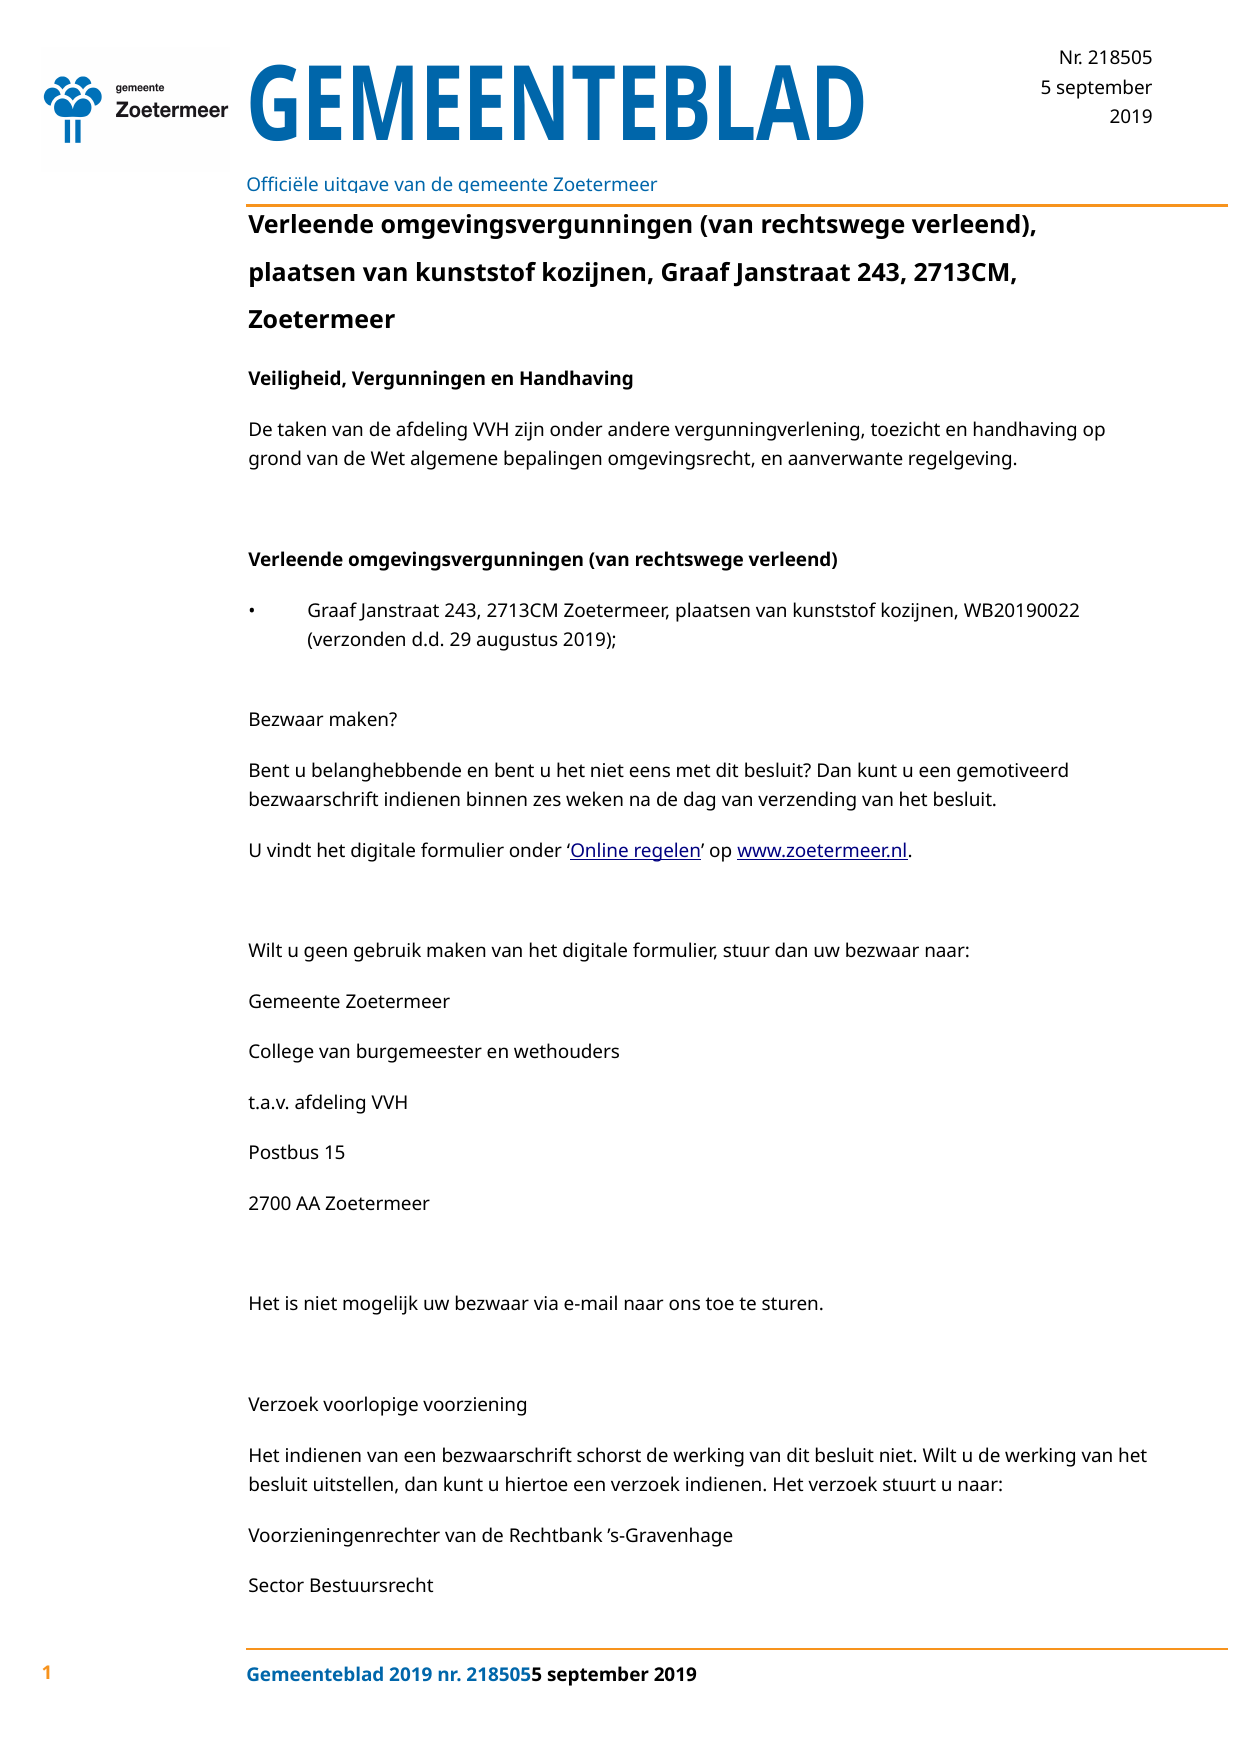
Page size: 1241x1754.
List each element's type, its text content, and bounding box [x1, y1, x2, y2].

text 2700 AA Zoetermeer [248, 1190, 1152, 1215]
list Graaf Janstraat 243, 2713CM Zoetermeer, plaatsen van kunststof kozijnen, WB20190022 (verzonden d.d. 29 augustus 2019); [248, 597, 1152, 652]
text Wilt u geen gebruik maken van het digitale formulier, stuur dan uw bezwaar naar: [248, 938, 1152, 963]
text Verleende omgevingsvergunningen (van rechtswege verleend) [248, 546, 1152, 572]
text Het is niet mogelijk uw bezwaar via e-mail naar ons toe te sturen. [248, 1291, 1152, 1316]
text Sector Bestuursrecht [248, 1572, 1152, 1598]
text t.a.v. afdeling VVH [248, 1089, 1152, 1114]
text Veiligheid, Vergunningen en Handhaving [248, 366, 1152, 391]
text Gemeente Zoetermeer [248, 988, 1152, 1014]
text Het indienen van een bezwaarschrift schorst de werking van dit besluit niet. Wilt u de werking van het besluit uitstellen, dan kunt u hiertoe een verzoek indienen. Het verzoek stuurt u naar: [248, 1442, 1152, 1497]
text Verleende omgevingsvergunningen (van rechtswege verleend), plaatsen van kunststof kozijnen, Graaf Janstraat 243, 2713CM, Zoetermeer [248, 207, 1152, 336]
text U vindt het digitale formulier onder ‘Online regelen’ op www.zoetermeer.nl. [248, 837, 1152, 862]
text Verzoek voorlopige voorziening [248, 1391, 1152, 1417]
text De taken van de afdeling VVH zijn onder andere vergunningverlening, toezicht en handhaving op grond van de Wet algemene bepalingen omgevingsrecht, en aanverwante regelgeving. [248, 416, 1152, 471]
text Postbus 15 [248, 1139, 1152, 1165]
picture [41, 47, 231, 172]
text Voorzieningenrechter van de Rechtbank ’s-Gravenhage [248, 1522, 1152, 1547]
text Bent u belanghebbende en bent u het niet eens met dit besluit? Dan kunt u een gemotiveerd bezwaarschrift indienen binnen zes weken na de dag van verzending van het besluit. [248, 757, 1152, 812]
text Bezwaar maken? [248, 706, 1152, 732]
text College van burgemeester en wethouders [248, 1038, 1152, 1064]
